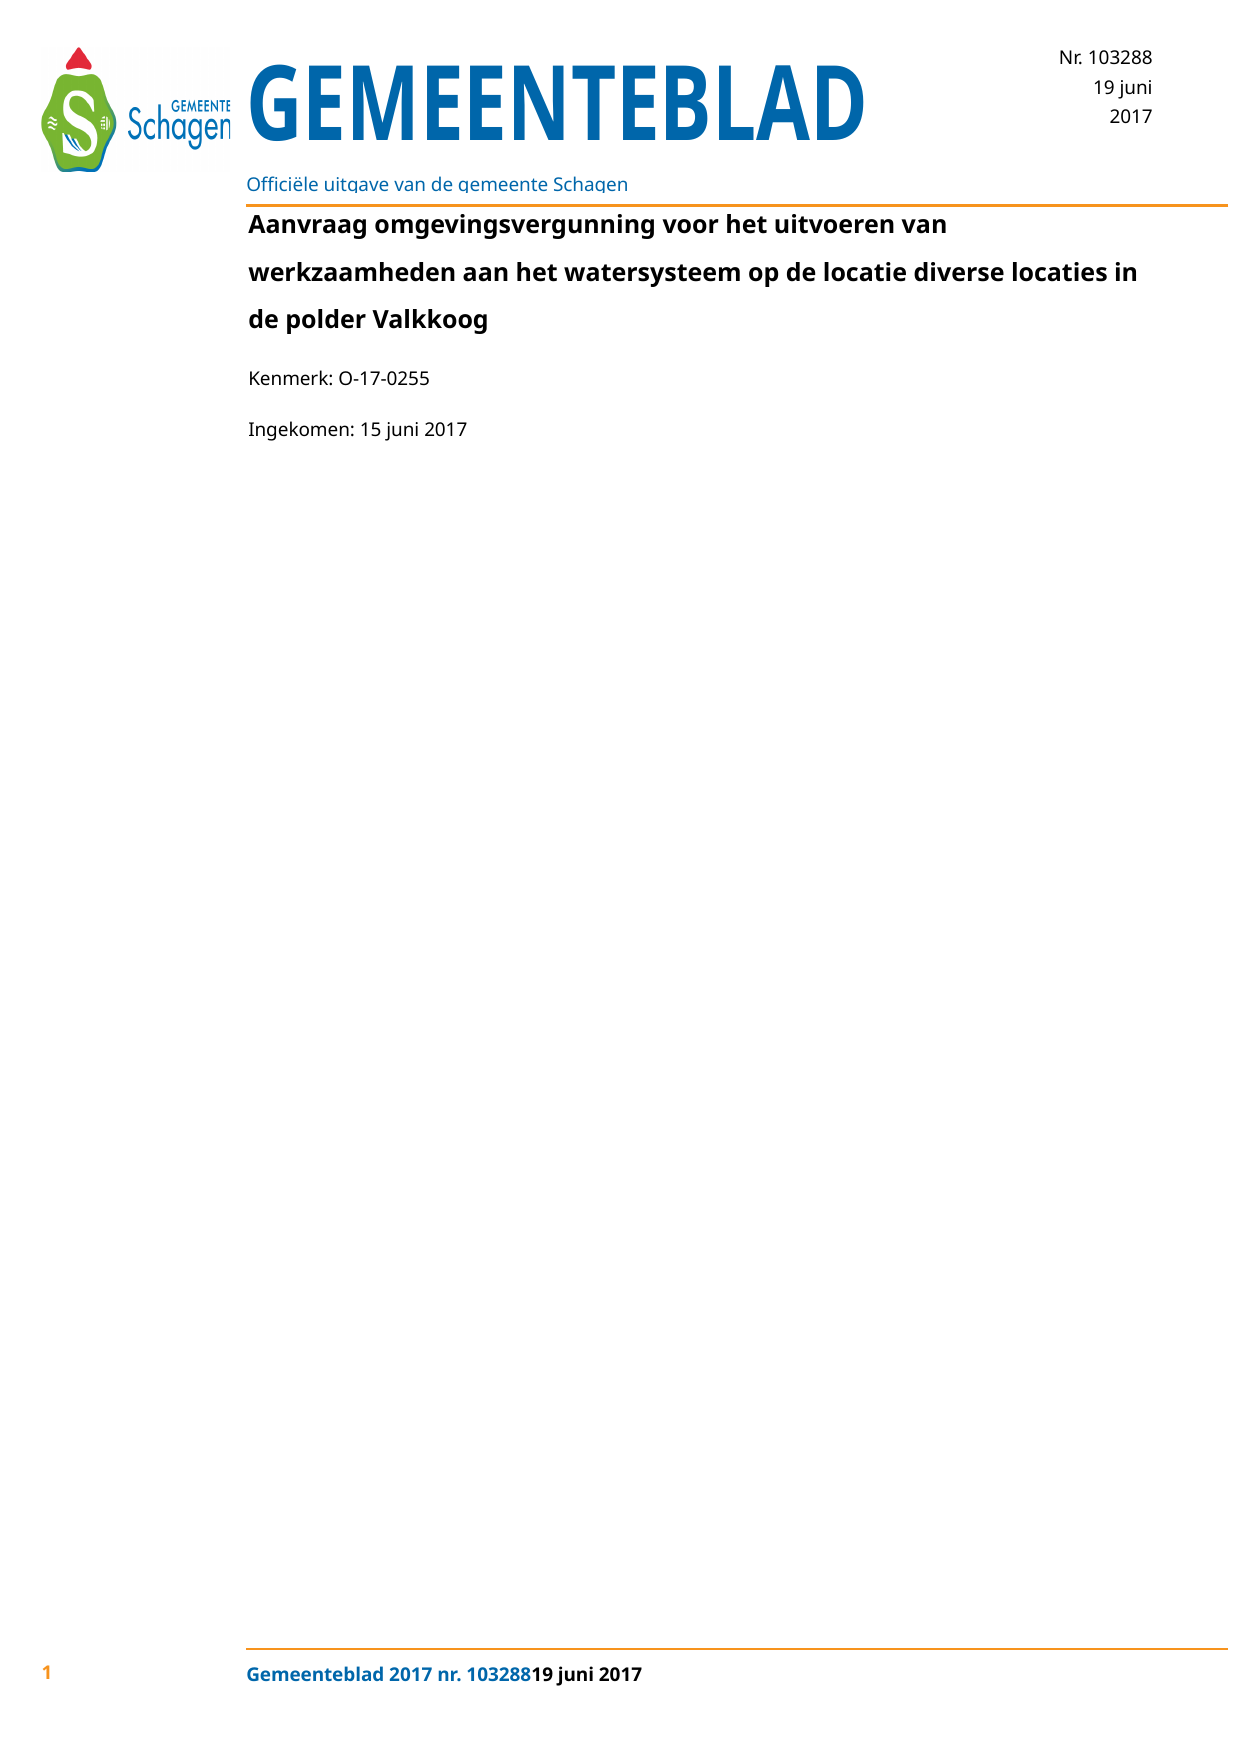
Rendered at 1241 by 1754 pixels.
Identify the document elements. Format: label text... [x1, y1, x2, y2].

picture [41, 47, 231, 172]
text Ingekomen: 15 juni 2017 [248, 416, 1152, 442]
text Aanvraag omgevingsvergunning voor het uitvoeren van werkzaamheden aan het watersysteem op de locatie diverse locaties in de polder Valkkoog [248, 207, 1152, 336]
text Kenmerk: O-17-0255 [248, 366, 1152, 391]
